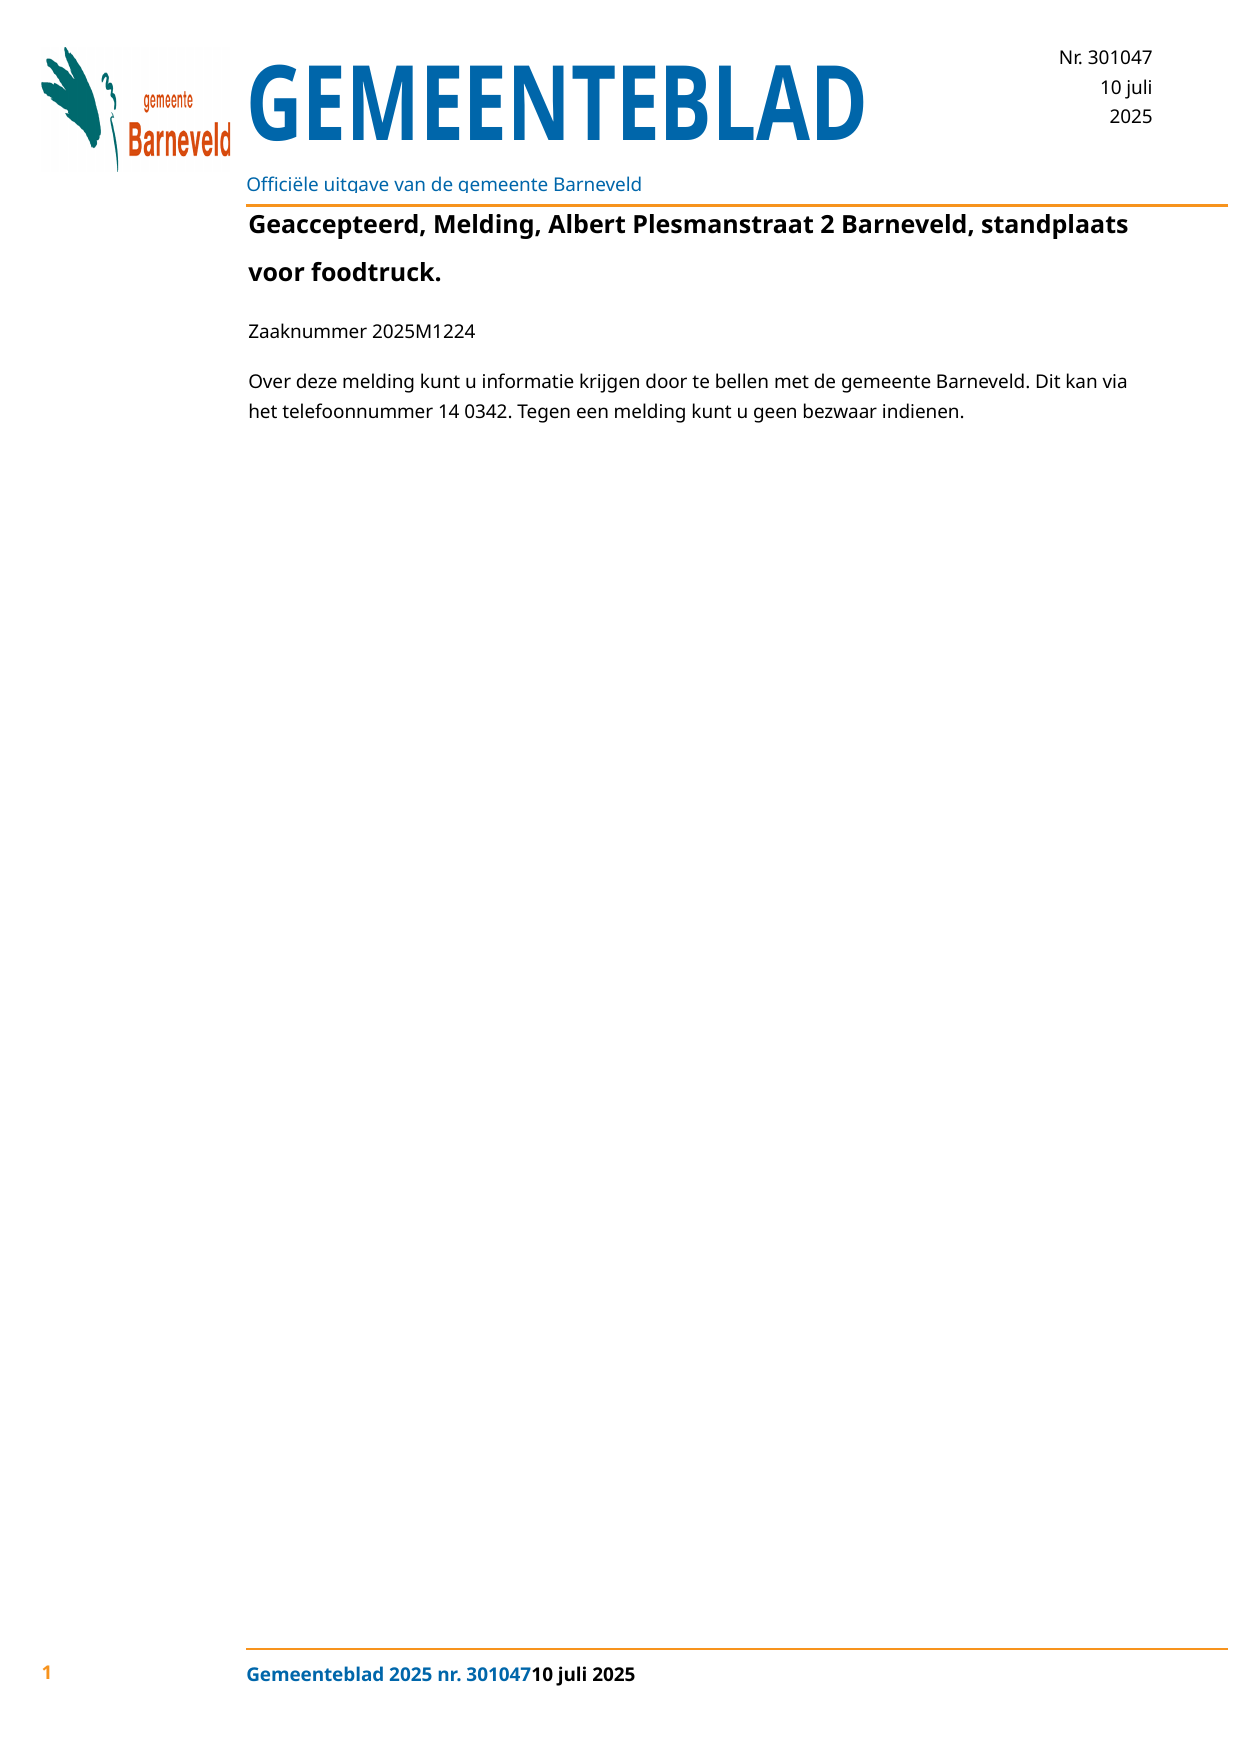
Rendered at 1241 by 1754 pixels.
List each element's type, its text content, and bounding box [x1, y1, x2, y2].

text Over deze melding kunt u informatie krijgen door te bellen met de gemeente Barneveld. Dit kan via het telefoonnummer 14 0342. Tegen een melding kunt u geen bezwaar indienen. [248, 368, 1152, 424]
text Geaccepteerd, Melding, Albert Plesmanstraat 2 Barneveld, standplaats voor foodtruck. [248, 207, 1152, 288]
picture [41, 47, 231, 172]
text Zaaknummer 2025M1224 [248, 318, 1152, 344]
